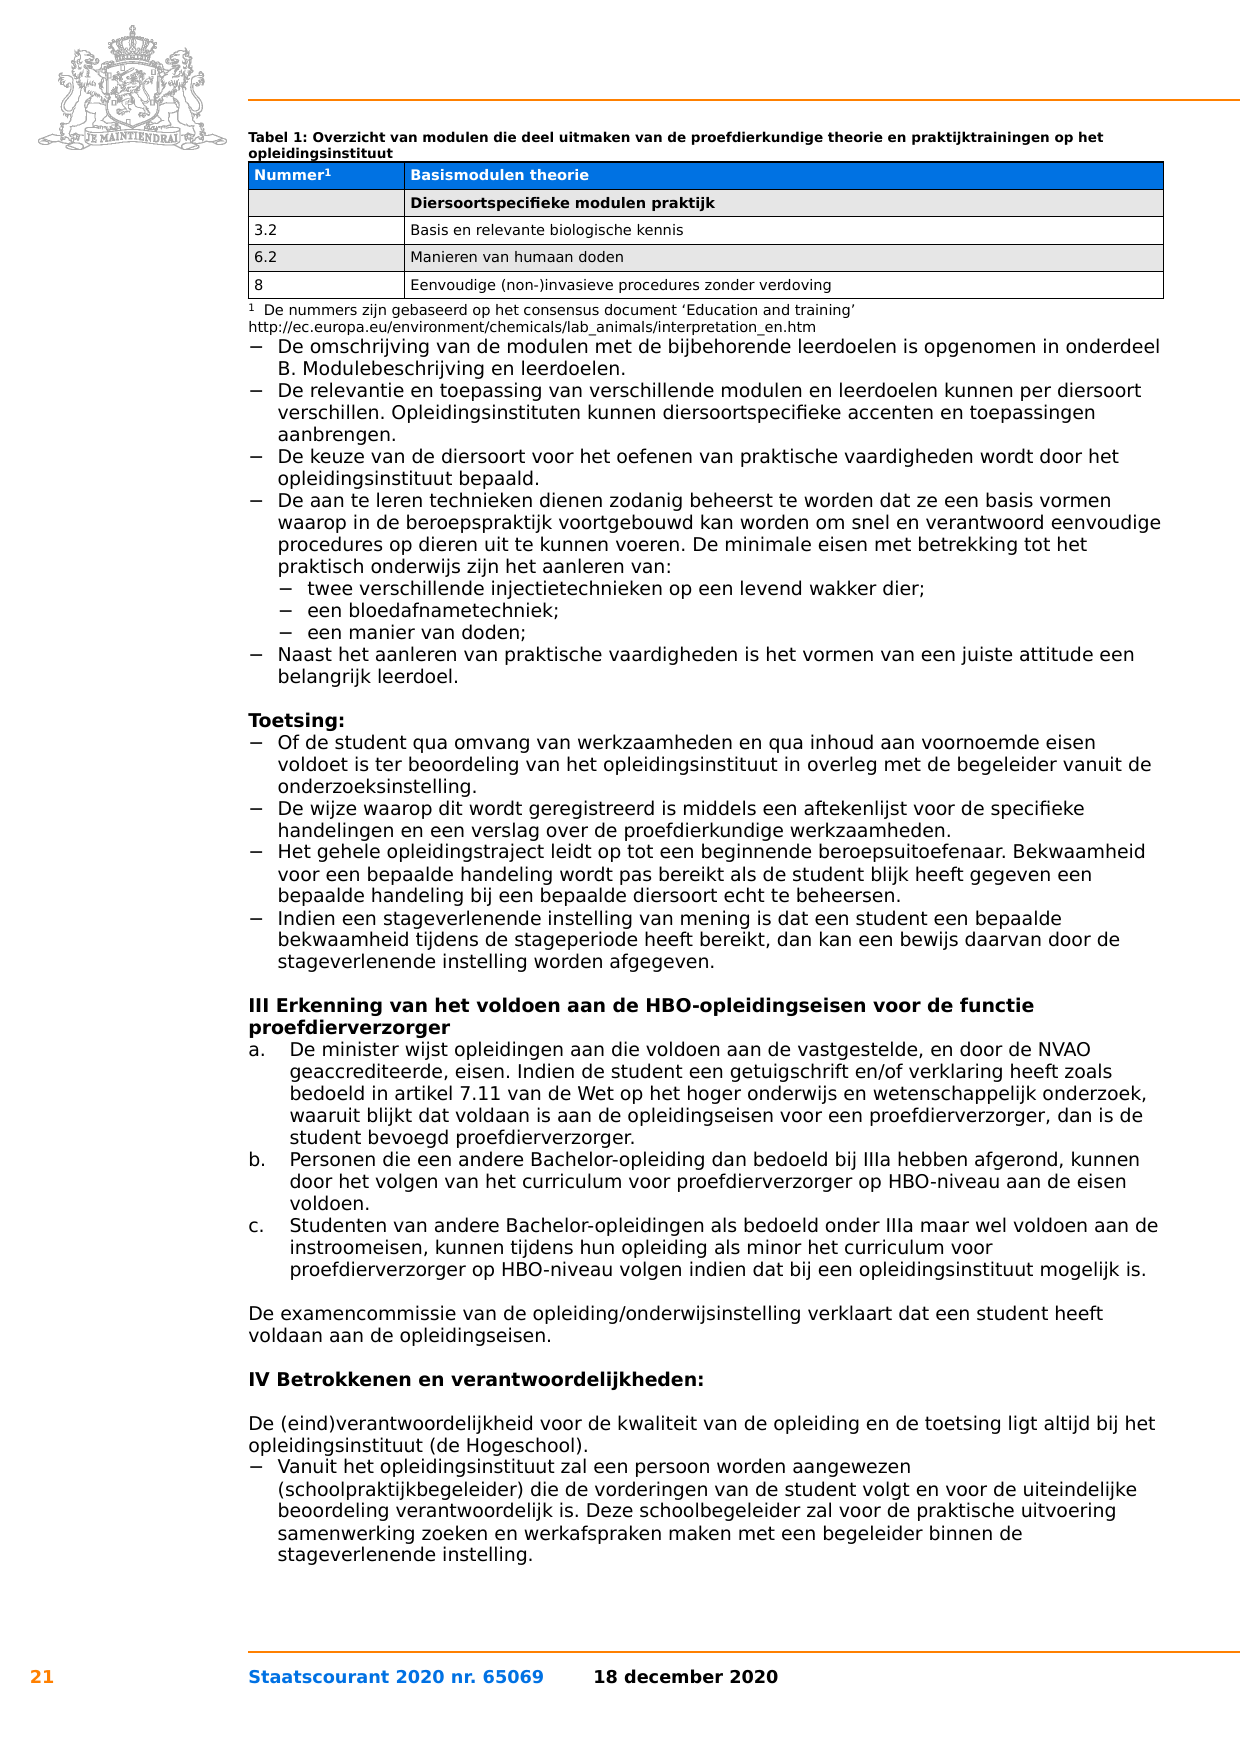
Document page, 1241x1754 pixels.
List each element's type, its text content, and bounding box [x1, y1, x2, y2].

subtitle Toetsing: [248, 709, 1163, 732]
text a. De minister wijst opleidingen aan die voldoen aan de vastgestelde, en door de NVAO geaccrediteerde, eisen. Indien de student een getuigschrift en/of verklaring heeft zoals bedoeld in artikel 7.11 van de Wet op het hoger onderwijs en wetenschappelijk onderzoek, waaruit blijkt dat voldaan is aan de opleidingseisen voor een proefdierverzorger, dan is de student bevoegd proefdierverzorger. [248, 1039, 1163, 1149]
table_cell Diersoortspecifieke modulen praktijk [405, 190, 1163, 216]
table_cell Manieren van humaan doden [405, 245, 1163, 271]
text b. Personen die een andere Bachelor-opleiding dan bedoeld bij IIIa hebben afgerond, kunnen door het volgen van het curriculum voor proefdierverzorger op HBO-niveau aan de eisen voldoen. [248, 1149, 1163, 1215]
table_cell Basismodulen theorie [405, 163, 1163, 189]
text − De omschrijving van de modulen met de bijbehorende leerdoelen is opgenomen in onderdeel B. Modulebeschrijving en leerdoelen. [248, 336, 1163, 380]
text − De relevantie en toepassing van verschillende modulen en leerdoelen kunnen per diersoort verschillen. Opleidingsinstituten kunnen diersoortspecifieke accenten en toepassingen aanbrengen. [248, 380, 1163, 446]
table_cell 8 [249, 272, 404, 298]
text − De aan te leren technieken dienen zodanig beheerst te worden dat ze een basis vormen waarop in de beroepspraktijk voortgebouwd kan worden om snel en verantwoord eenvoudige procedures op dieren uit te kunnen voeren. De minimale eisen met betrekking tot het praktisch onderwijs zijn het aanleren van: [248, 490, 1163, 578]
subtitle IV Betrokkenen en verantwoordelijkheden: [248, 1369, 1163, 1391]
picture [38, 25, 227, 150]
text − een manier van doden; [278, 622, 1163, 644]
text − Of de student qua omvang van werkzaamheden en qua inhoud aan voornoemde eisen voldoet is ter beoordeling van het opleidingsinstituut in overleg met de begeleider vanuit de onderzoeksinstelling. [248, 732, 1163, 797]
text c. Studenten van andere Bachelor-opleidingen als bedoeld onder IIIa maar wel voldoen aan de instroomeisen, kunnen tijdens hun opleiding als minor het curriculum voor proefdierverzorger op HBO-niveau volgen indien dat bij een opleidingsinstituut mogelijk is. [248, 1215, 1163, 1281]
text − De keuze van de diersoort voor het oefenen van praktische vaardigheden wordt door het opleidingsinstituut bepaald. [248, 446, 1163, 490]
table_cell 1 De nummers zijn gebaseerd op het consensus document ‘Education and training’ http://ec.europa.eu/environment/chemicals/lab_animals/interpretation_en.htm [248, 299, 1163, 336]
text De examencommissie van de opleiding/onderwijsinstelling verklaart dat een student heeft voldaan aan de opleidingseisen. [248, 1303, 1163, 1347]
table_cell Eenvoudige (non-)invasieve procedures zonder verdoving [405, 272, 1163, 298]
text − Naast het aanleren van praktische vaardigheden is het vormen van een juiste attitude een belangrijk leerdoel. [248, 644, 1163, 688]
text − Indien een stageverlenende instelling van mening is dat een student een bepaalde bekwaamheid tijdens de stageperiode heeft bereikt, dan kan een bewijs daarvan door de stageverlenende instelling worden afgegeven. [248, 907, 1163, 973]
text De (eind)verantwoordelijkheid voor de kwaliteit van de opleiding en de toetsing ligt altijd bij het opleidingsinstituut (de Hogeschool). [248, 1412, 1163, 1456]
text − De wijze waarop dit wordt geregistreerd is middels een aftekenlijst voor de specifieke handelingen en een verslag over de proefdierkundige werkzaamheden. [248, 797, 1163, 841]
table_cell Nummer1 [249, 163, 404, 189]
table_cell Basis en relevante biologische kennis [405, 217, 1163, 243]
subtitle III Erkenning van het voldoen aan de HBO-opleidingseisen voor de functie proefdierverzorger [248, 995, 1163, 1039]
text − Vanuit het opleidingsinstituut zal een persoon worden aangewezen (schoolpraktijkbegeleider) die de vorderingen van de student volgt en voor de uiteindelijke beoordeling verantwoordelijk is. Deze schoolbegeleider zal voor de praktische uitvoering samenwerking zoeken en werkafspraken maken met een begeleider binnen de stageverlenende instelling. [248, 1456, 1163, 1566]
table_cell [249, 190, 404, 216]
text − twee verschillende injectietechnieken op een levend wakker dier; [278, 578, 1163, 600]
table_cell 6.2 [249, 245, 404, 271]
text − Het gehele opleidingstraject leidt op tot een beginnende beroepsuitoefenaar. Bekwaamheid voor een bepaalde handeling wordt pas bereikt als de student blijk heeft gegeven een bepaalde handeling bij een bepaalde diersoort echt te beheersen. [248, 841, 1163, 907]
text − een bloedafnametechniek; [278, 600, 1163, 622]
table_cell 3.2 [249, 217, 404, 243]
table_header Tabel 1: Overzicht van modulen die deel uitmaken van de proefdierkundige theorie en praktijktrainingen op het opleidingsinstituut [248, 130, 1163, 161]
